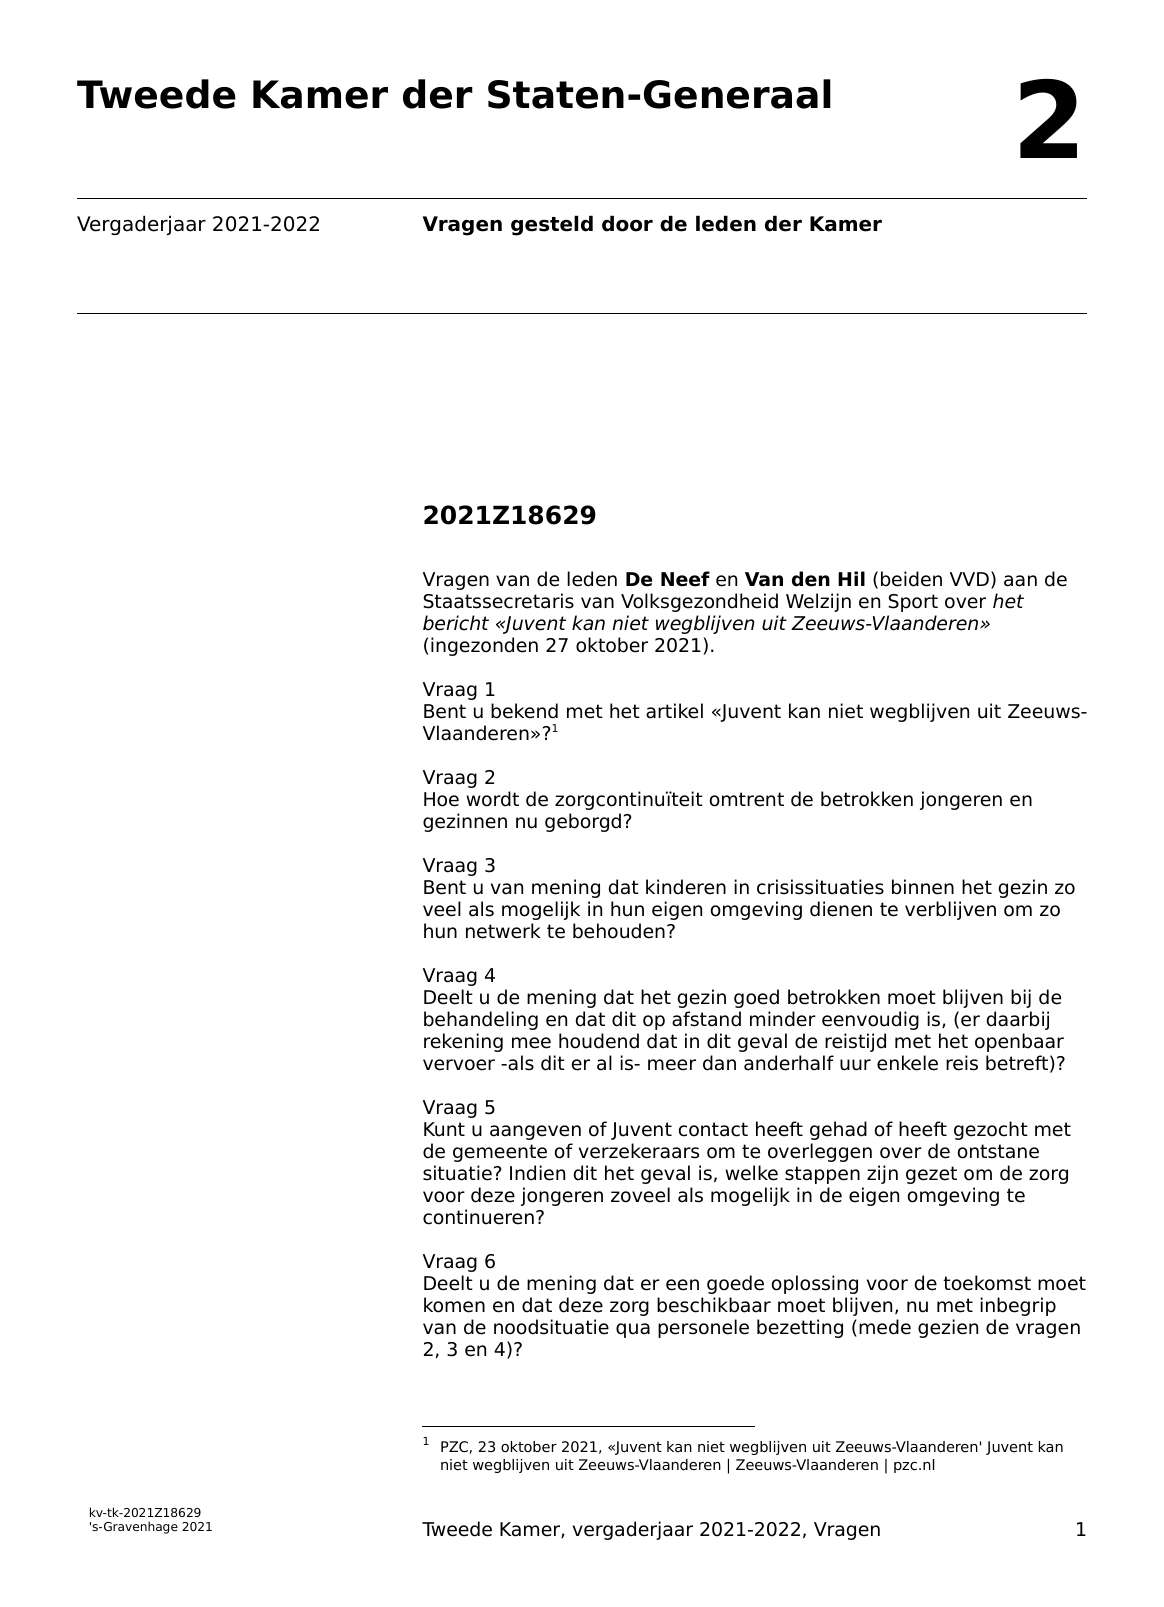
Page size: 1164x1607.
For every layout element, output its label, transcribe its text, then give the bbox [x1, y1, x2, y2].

text Vraag 5 [422, 1097, 1087, 1119]
text Bent u bekend met het artikel «Juvent kan niet wegblijven uit Zeeuws-Vlaanderen»? [422, 701, 1087, 745]
text 2021Z18629 [422, 501, 1087, 531]
text Hoe wordt de zorgcontinuïteit omtrent de betrokken jongeren en gezinnen nu geborgd? [422, 789, 1087, 833]
text Vraag 6 [422, 1251, 1087, 1273]
table_cell Vragen gesteld door de leden der Kamer [422, 199, 1087, 313]
text Deelt u de mening dat het gezin goed betrokken moet blijven bij de behandeling en dat dit op afstand minder eenvoudig is, (er daarbij rekening mee houdend dat in dit geval de reistijd met het openbaar vervoer -als dit er al is- meer dan anderhalf uur enkele reis betreft)? [422, 987, 1087, 1075]
text Vragen van de leden De Neef en Van den Hil (beiden VVD) aan de Staatssecretaris van Volksgezondheid Welzijn en Sport over het bericht «Juvent kan niet wegblijven uit Zeeuws-Vlaanderen» (ingezonden 27 oktober 2021). [422, 569, 1087, 657]
table_header Tweede Kamer der Staten-Generaal [77, 59, 886, 198]
table_header 2 [886, 59, 1087, 198]
text Vraag 1 [422, 679, 1087, 701]
text Vraag 3 [422, 855, 1087, 877]
text Vraag 4 [422, 965, 1087, 987]
text Vraag 2 [422, 767, 1087, 789]
text kv-tk-2021Z18629 [88, 1506, 323, 1520]
text 's-Gravenhage 2021 [88, 1520, 323, 1534]
text PZC, 23 oktober 2021, «Juvent kan niet wegblijven uit Zeeuws-Vlaanderen' Juvent kan niet wegblijven uit Zeeuws-Vlaanderen | Zeeuws-Vlaanderen | pzc.nl [422, 1435, 1087, 1474]
text Deelt u de mening dat er een goede oplossing voor de toekomst moet komen en dat deze zorg beschikbaar moet blijven, nu met inbegrip van de noodsituatie qua personele bezetting (mede gezien de vragen 2, 3 en 4)? [422, 1273, 1087, 1361]
table_cell Vergaderjaar 2021-2022 [77, 199, 422, 313]
text Bent u van mening dat kinderen in crisissituaties binnen het gezin zo veel als mogelijk in hun eigen omgeving dienen te verblijven om zo hun netwerk te behouden? [422, 877, 1087, 943]
text Kunt u aangeven of Juvent contact heeft gehad of heeft gezocht met de gemeente of verzekeraars om te overleggen over de ontstane situatie? Indien dit het geval is, welke stappen zijn gezet om de zorg voor deze jongeren zoveel als mogelijk in de eigen omgeving te continueren? [422, 1119, 1087, 1229]
